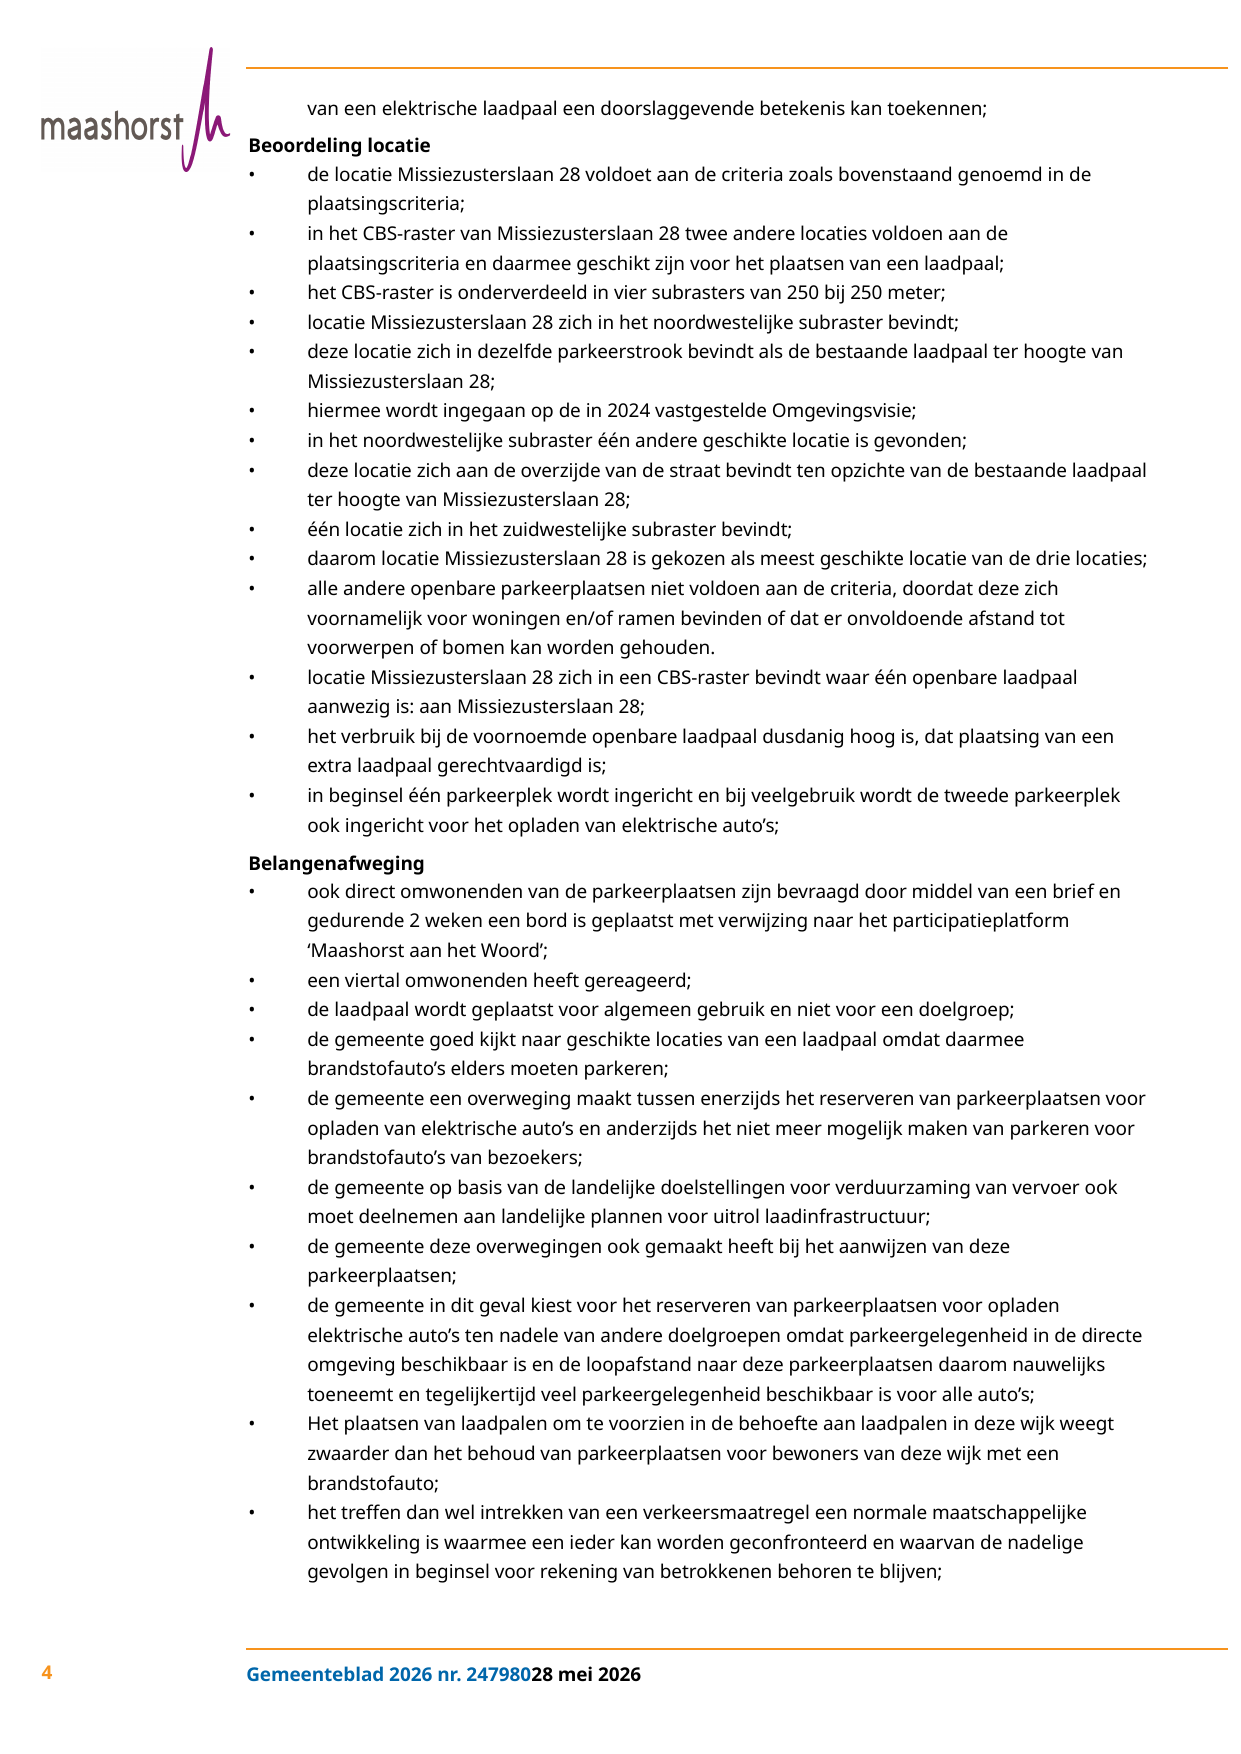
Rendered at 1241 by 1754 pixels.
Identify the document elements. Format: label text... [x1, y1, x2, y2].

list deze locatie zich aan de overzijde van de straat bevindt ten opzichte van de bestaande laadpaal ter hoogte van Missiezusterslaan 28; [248, 457, 1152, 512]
list het verbruik bij de voornoemde openbare laadpaal dusdanig hoog is, dat plaatsing van een extra laadpaal gerechtvaardigd is; [248, 723, 1152, 778]
list in het CBS-raster van Missiezusterslaan 28 twee andere locaties voldoen aan de plaatsingscriteria en daarmee geschikt zijn voor het plaatsen van een laadpaal; [248, 220, 1152, 276]
list de locatie Missiezusterslaan 28 voldoet aan de criteria zoals bovenstaand genoemd in de plaatsingscriteria; [248, 161, 1152, 216]
list de gemeente goed kijkt naar geschikte locaties van een laadpaal omdat daarmee brandstofauto’s elders moeten parkeren; [248, 1026, 1152, 1081]
list de gemeente deze overwegingen ook gemaakt heeft bij het aanwijzen van deze parkeerplaatsen; [248, 1233, 1152, 1288]
picture [41, 47, 231, 172]
list een viertal omwonenden heeft gereageerd; [248, 967, 1152, 993]
text Beoordeling locatie [248, 133, 1152, 158]
list ook direct omwonenden van de parkeerplaatsen zijn bevraagd door middel van een brief en gedurende 2 weken een bord is geplaatst met verwijzing naar het participatieplatform ‘Maashorst aan het Woord’; [248, 878, 1152, 963]
list de gemeente op basis van de landelijke doelstellingen voor verduurzaming van vervoer ook moet deelnemen aan landelijke plannen voor uitrol laadinfrastructuur; [248, 1174, 1152, 1229]
text Belangenafweging [248, 850, 1152, 876]
list locatie Missiezusterslaan 28 zich in een CBS-raster bevindt waar één openbare laadpaal aanwezig is: aan Missiezusterslaan 28; [248, 664, 1152, 719]
list in beginsel één parkeerplek wordt ingericht en bij veelgebruik wordt de tweede parkeerplek ook ingericht voor het opladen van elektrische auto’s; [248, 782, 1152, 838]
list deze locatie zich in dezelfde parkeerstrook bevindt als de bestaande laadpaal ter hoogte van Missiezusterslaan 28; [248, 338, 1152, 394]
list het CBS-raster is onderverdeeld in vier subrasters van 250 bij 250 meter; [248, 279, 1152, 305]
list de gemeente in dit geval kiest voor het reserveren van parkeerplaatsen voor opladen elektrische auto’s ten nadele van andere doelgroepen omdat parkeergelegenheid in de directe omgeving beschikbaar is en de loopafstand naar deze parkeerplaatsen daarom nauwelijks toeneemt en tegelijkertijd veel parkeergelegenheid beschikbaar is voor alle auto’s; [248, 1292, 1152, 1407]
list van een elektrische laadpaal een doorslaggevende betekenis kan toekennen; [248, 95, 1152, 121]
list locatie Missiezusterslaan 28 zich in het noordwestelijke subraster bevindt; [248, 309, 1152, 335]
list één locatie zich in het zuidwestelijke subraster bevindt; [248, 516, 1152, 542]
list in het noordwestelijke subraster één andere geschikte locatie is gevonden; [248, 427, 1152, 453]
list Het plaatsen van laadpalen om te voorzien in de behoefte aan laadpalen in deze wijk weegt zwaarder dan het behoud van parkeerplaatsen voor bewoners van deze wijk met een brandstofauto; [248, 1411, 1152, 1496]
list hiermee wordt ingegaan op de in 2024 vastgestelde Omgevingsvisie; [248, 398, 1152, 423]
list daarom locatie Missiezusterslaan 28 is gekozen als meest geschikte locatie van de drie locaties; [248, 546, 1152, 571]
list alle andere openbare parkeerplaatsen niet voldoen aan de criteria, doordat deze zich voornamelijk voor woningen en/of ramen bevinden of dat er onvoldoende afstand tot voorwerpen of bomen kan worden gehouden. [248, 575, 1152, 660]
list de laadpaal wordt geplaatst voor algemeen gebruik en niet voor een doelgroep; [248, 996, 1152, 1022]
list de gemeente een overweging maakt tussen enerzijds het reserveren van parkeerplaatsen voor opladen van elektrische auto’s en anderzijds het niet meer mogelijk maken van parkeren voor brandstofauto’s van bezoekers; [248, 1085, 1152, 1170]
list het treffen dan wel intrekken van een verkeersmaatregel een normale maatschappelijke ontwikkeling is waarmee een ieder kan worden geconfronteerd en waarvan de nadelige gevolgen in beginsel voor rekening van betrokkenen behoren te blijven; [248, 1499, 1152, 1584]
